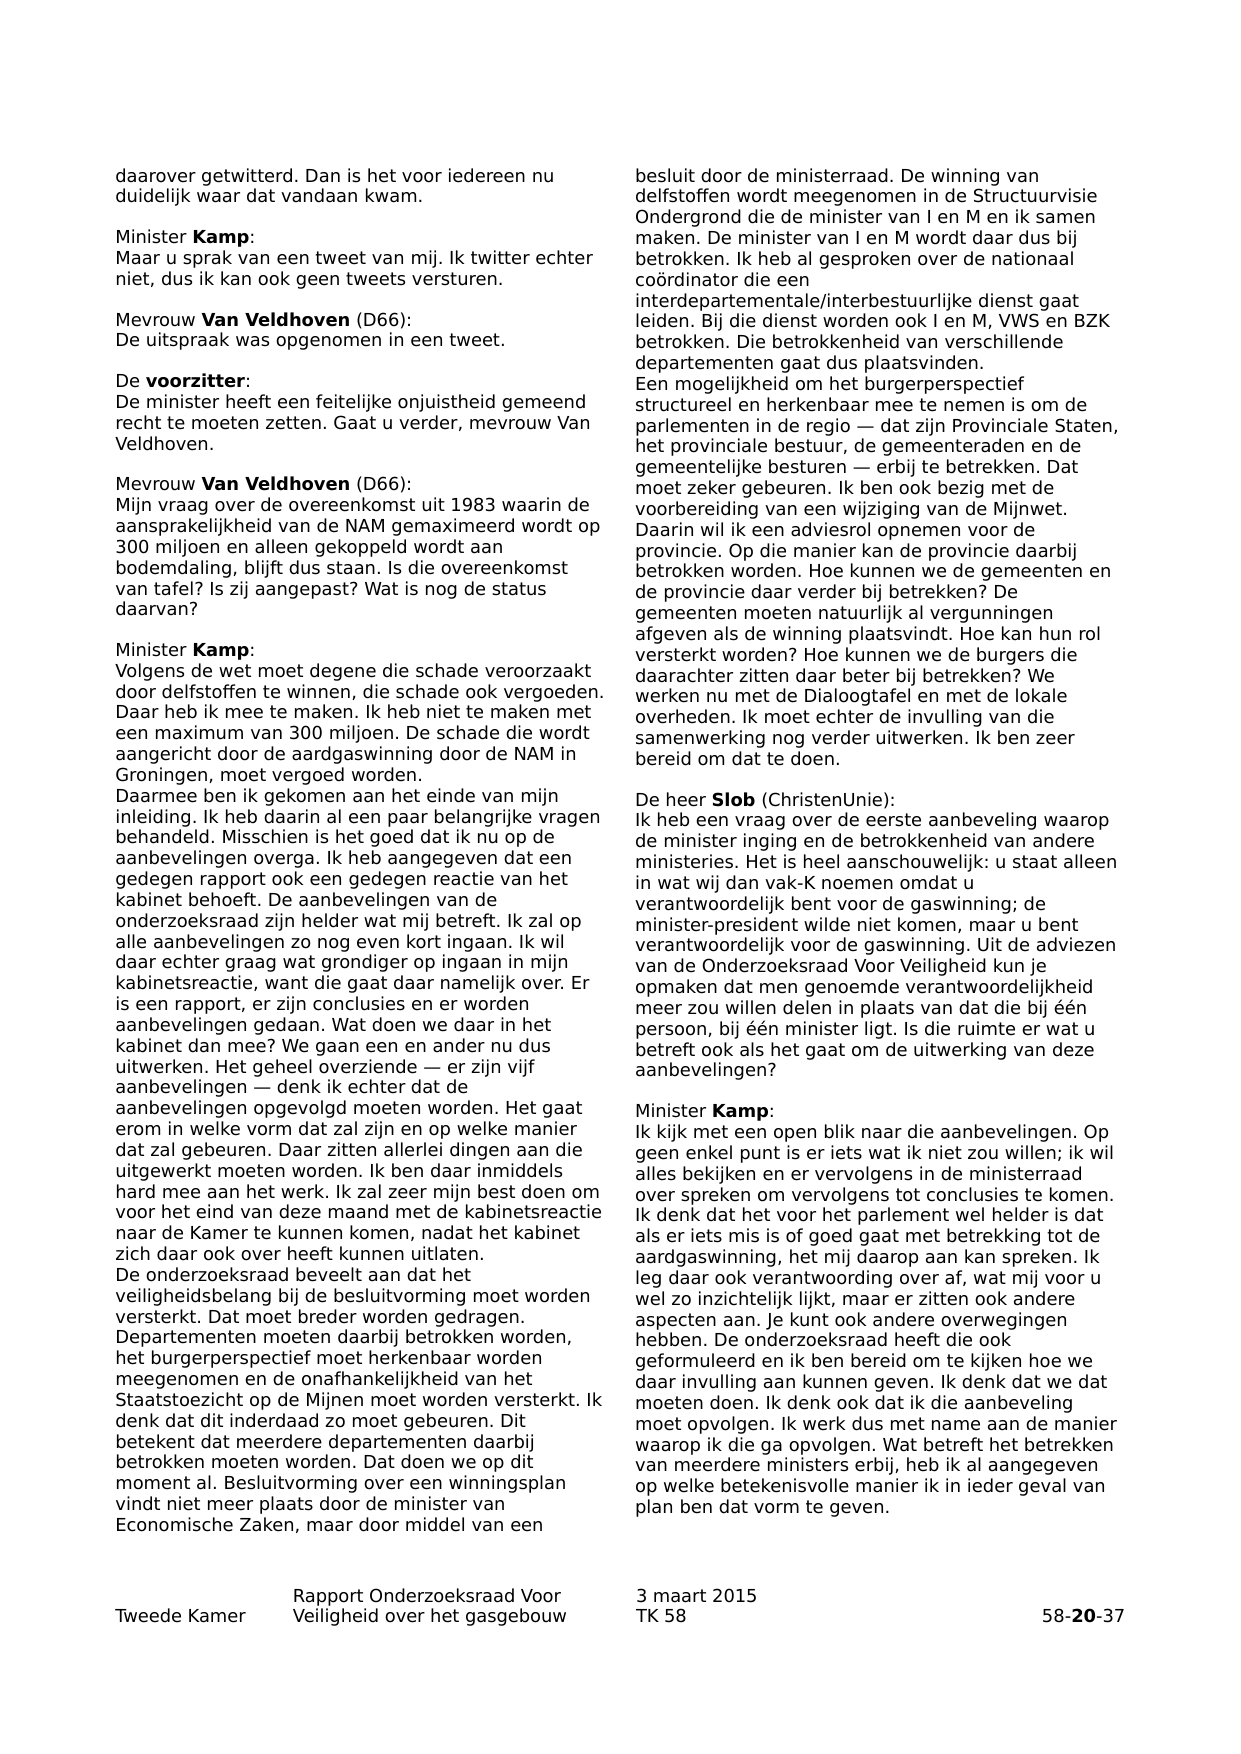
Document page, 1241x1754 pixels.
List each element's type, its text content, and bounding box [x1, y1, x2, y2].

text De heer Slob (ChristenUnie): [635, 789, 1125, 810]
text Mijn vraag over de overeenkomst uit 1983 waarin de aansprakelijkheid van de NAM gemaximeerd wordt op 300 miljoen en alleen gekoppeld wordt aan bodemdaling, blijft dus staan. Is die overeenkomst van tafel? Is zij aangepast? Wat is nog de status daarvan? [115, 495, 605, 620]
text daarover getwitterd. Dan is het voor iedereen nu duidelijk waar dat vandaan kwam. [115, 165, 605, 207]
text De uitspraak was opgenomen in een tweet. [115, 330, 605, 351]
text Minister Kamp: [115, 640, 605, 661]
text Minister Kamp: [635, 1101, 1125, 1122]
text Mevrouw Van Veldhoven (D66): [115, 309, 605, 330]
text Minister Kamp: [115, 227, 605, 248]
text De minister heeft een feitelijke onjuistheid gemeend recht te moeten zetten. Gaat u verder, mevrouw Van Veldhoven. [115, 392, 605, 454]
text Een mogelijkheid om het burgerperspectief structureel en herkenbaar mee te nemen is om de parlementen in de regio — dat zijn Provinciale Staten, het provinciale bestuur, de gemeenteraden en de gemeentelijke besturen — erbij te betrekken. Dat moet zeker gebeuren. Ik ben ook bezig met de voorbereiding van een wijziging van de Mijnwet. Daarin wil ik een adviesrol opnemen voor de provincie. Op die manier kan de provincie daarbij betrokken worden. Hoe kunnen we de gemeenten en de provincie daar verder bij betrekken? De gemeenten moeten natuurlijk al vergunningen afgeven als de winning plaatsvindt. Hoe kan hun rol versterkt worden? Hoe kunnen we de burgers die daarachter zitten daar beter bij betrekken? We werken nu met de Dialoogtafel en met de lokale overheden. Ik moet echter de invulling van die samenwerking nog verder uitwerken. Ik ben zeer bereid om dat te doen. [635, 374, 1125, 769]
text De onderzoeksraad beveelt aan dat het veiligheidsbelang bij de besluitvorming moet worden versterkt. Dat moet breder worden gedragen. Departementen moeten daarbij betrokken worden, het burgerperspectief moet herkenbaar worden meegenomen en de onafhankelijkheid van het Staatstoezicht op de Mijnen moet worden versterkt. Ik denk dat dit inderdaad zo moet gebeuren. Dit betekent dat meerdere departementen daarbij betrokken moeten worden. Dat doen we op dit moment al. Besluitvorming over een winningsplan vindt niet meer plaats door de minister van Economische Zaken, maar door middel van een [115, 1265, 605, 1536]
text Daarmee ben ik gekomen aan het einde van mijn inleiding. Ik heb daarin al een paar belangrijke vragen behandeld. Misschien is het goed dat ik nu op de aanbevelingen overga. Ik heb aangegeven dat een gedegen rapport ook een gedegen reactie van het kabinet behoeft. De aanbevelingen van de onderzoeksraad zijn helder wat mij betreft. Ik zal op alle aanbevelingen zo nog even kort ingaan. Ik wil daar echter graag wat grondiger op ingaan in mijn kabinetsreactie, want die gaat daar namelijk over. Er is een rapport, er zijn conclusies en er worden aanbevelingen gedaan. Wat doen we daar in het kabinet dan mee? We gaan een en ander nu dus uitwerken. Het geheel overziende — er zijn vijf aanbevelingen — denk ik echter dat de aanbevelingen opgevolgd moeten worden. Het gaat erom in welke vorm dat zal zijn en op welke manier dat zal gebeuren. Daar zitten allerlei dingen aan die uitgewerkt moeten worden. Ik ben daar inmiddels hard mee aan het werk. Ik zal zeer mijn best doen om voor het eind van deze maand met de kabinetsreactie naar de Kamer te kunnen komen, nadat het kabinet zich daar ook over heeft kunnen uitlaten. [115, 786, 605, 1265]
text De voorzitter: [115, 371, 605, 392]
text Mevrouw Van Veldhoven (D66): [115, 474, 605, 495]
text Ik kijk met een open blik naar die aanbevelingen. Op geen enkel punt is er iets wat ik niet zou willen; ik wil alles bekijken en er vervolgens in de ministerraad over spreken om vervolgens tot conclusies te komen. Ik denk dat het voor het parlement wel helder is dat als er iets mis is of goed gaat met betrekking tot de aardgaswinning, het mij daarop aan kan spreken. Ik leg daar ook verantwoording over af, wat mij voor u wel zo inzichtelijk lijkt, maar er zitten ook andere aspecten aan. Je kunt ook andere overwegingen hebben. De onderzoeksraad heeft die ook geformuleerd en ik ben bereid om te kijken hoe we daar invulling aan kunnen geven. Ik denk dat we dat moeten doen. Ik denk ook dat ik die aanbeveling moet opvolgen. Ik werk dus met name aan de manier waarop ik die ga opvolgen. Wat betreft het betrekken van meerdere ministers erbij, heb ik al aangegeven op welke betekenisvolle manier ik in ieder geval van plan ben dat vorm te geven. [635, 1122, 1125, 1518]
text Maar u sprak van een tweet van mij. Ik twitter echter niet, dus ik kan ook geen tweets versturen. [115, 248, 605, 289]
text Ik heb een vraag over de eerste aanbeveling waarop de minister inging en de betrokkenheid van andere ministeries. Het is heel aanschouwelijk: u staat alleen in wat wij dan vak-K noemen omdat u verantwoordelijk bent voor de gaswinning; de minister-president wilde niet komen, maar u bent verantwoordelijk voor de gaswinning. Uit de adviezen van de Onderzoeksraad Voor Veiligheid kun je opmaken dat men genoemde verantwoordelijkheid meer zou willen delen in plaats van dat die bij één persoon, bij één minister ligt. Is die ruimte er wat u betreft ook als het gaat om de uitwerking van deze aanbevelingen? [635, 810, 1125, 1081]
text besluit door de ministerraad. De winning van delfstoffen wordt meegenomen in de Structuurvisie Ondergrond die de minister van I en M en ik samen maken. De minister van I en M wordt daar dus bij betrokken. Ik heb al gesproken over de nationaal coördinator die een interdepartementale/interbestuurlijke dienst gaat leiden. Bij die dienst worden ook I en M, VWS en BZK betrokken. Die betrokkenheid van verschillende departementen gaat dus plaatsvinden. [635, 165, 1125, 374]
text Volgens de wet moet degene die schade veroorzaakt door delfstoffen te winnen, die schade ook vergoeden. Daar heb ik mee te maken. Ik heb niet te maken met een maximum van 300 miljoen. De schade die wordt aangericht door de aardgaswinning door de NAM in Groningen, moet vergoed worden. [115, 661, 605, 786]
